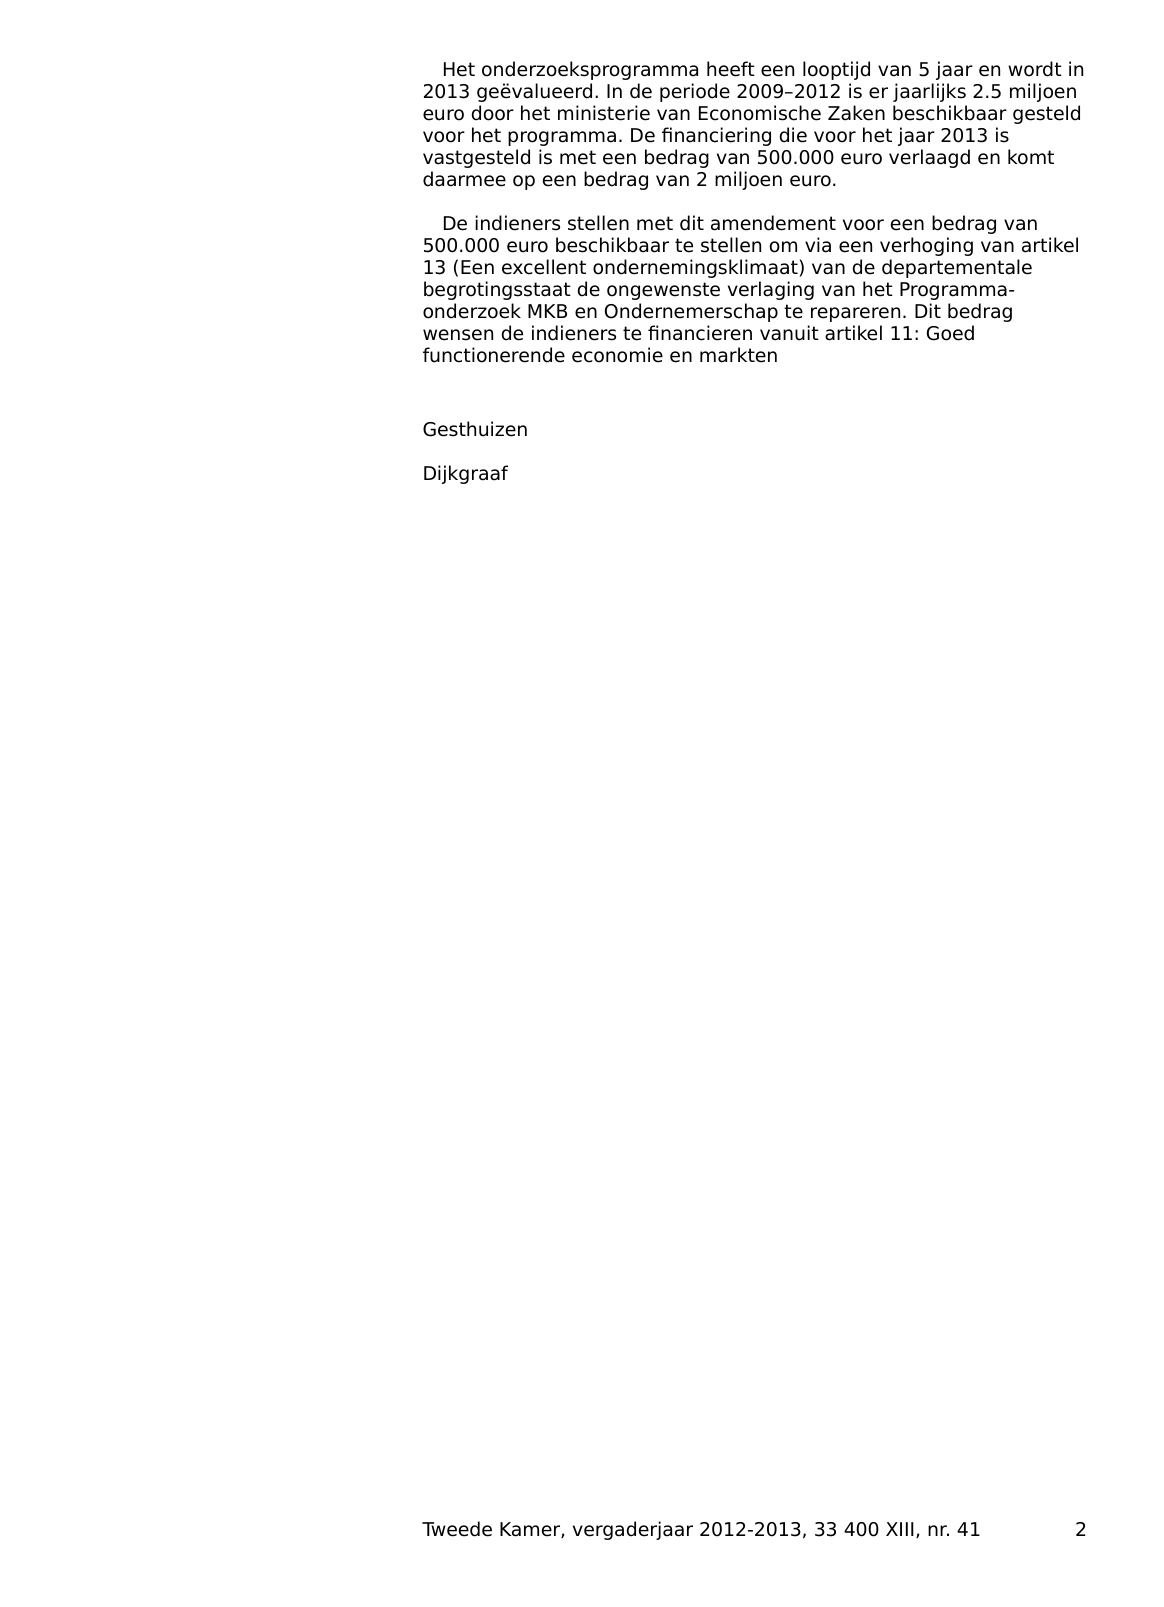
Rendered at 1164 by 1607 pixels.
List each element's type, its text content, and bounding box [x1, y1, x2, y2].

text Gesthuizen Dijkgraaf [422, 397, 1087, 485]
text Het onderzoeksprogramma heeft een looptijd van 5 jaar en wordt in 2013 geëvalueerd. In de periode 2009–2012 is er jaarlijks 2.5 miljoen euro door het ministerie van Economische Zaken beschikbaar gesteld voor het programma. De financiering die voor het jaar 2013 is vastgesteld is met een bedrag van 500.000 euro verlaagd en komt daarmee op een bedrag van 2 miljoen euro. [422, 59, 1087, 191]
text De indieners stellen met dit amendement voor een bedrag van 500.000 euro beschikbaar te stellen om via een verhoging van artikel 13 (Een excellent ondernemingsklimaat) van de departementale begrotingsstaat de ongewenste verlaging van het Programma-onderzoek MKB en Ondernemerschap te repareren. Dit bedrag wensen de indieners te financieren vanuit artikel 11: Goed functionerende economie en markten [422, 213, 1087, 367]
